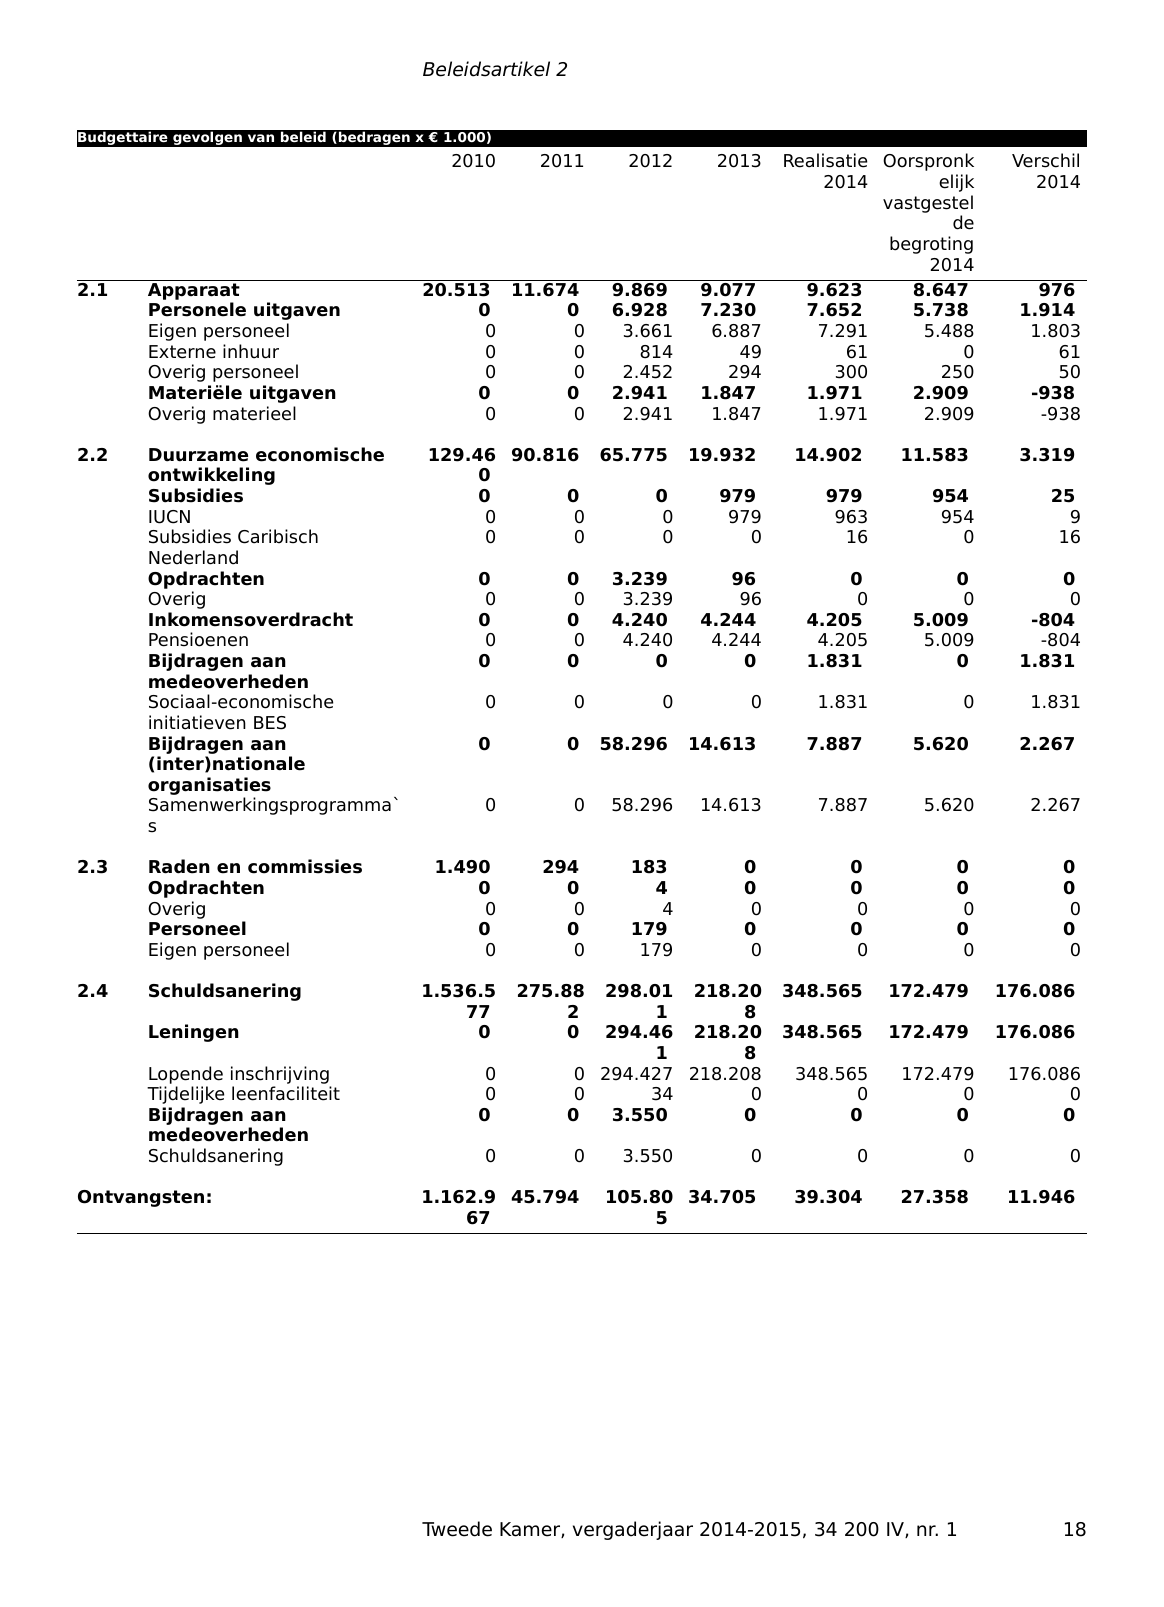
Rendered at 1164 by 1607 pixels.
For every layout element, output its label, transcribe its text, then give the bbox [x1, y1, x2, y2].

table_cell 14.902 [768, 445, 874, 486]
table_cell 9.623 [768, 281, 874, 300]
table_cell [77, 383, 142, 403]
table_cell 0 [502, 486, 591, 507]
table_cell [980, 424, 1087, 445]
table_cell 0 [502, 321, 591, 342]
table_cell [77, 940, 142, 960]
table_cell 6.887 [679, 321, 768, 342]
table_cell [591, 424, 679, 445]
table_cell Overig materieel [142, 404, 413, 424]
table_cell 3.661 [591, 321, 679, 342]
table_cell [591, 960, 679, 981]
table_cell 11.583 [874, 445, 980, 486]
table_cell [77, 630, 142, 651]
table_cell 172.479 [874, 981, 980, 1022]
table_cell Overig personeel [142, 362, 413, 383]
table_cell 0 [679, 1105, 768, 1146]
table_cell 3.550 [591, 1146, 679, 1167]
table_cell 0 [768, 940, 874, 960]
table_cell 0 [591, 486, 679, 507]
table_cell 0 [768, 1146, 874, 1167]
table_cell 16 [768, 527, 874, 568]
table_cell 0 [413, 651, 502, 692]
table_cell 4 [591, 878, 679, 898]
table_cell Opdrachten [142, 878, 413, 898]
table_cell Personele uitgaven [142, 300, 413, 321]
table_cell 7.230 [679, 300, 768, 321]
table_cell 0 [768, 878, 874, 898]
table_cell [77, 147, 142, 280]
table_cell 2011 [502, 147, 591, 280]
table_cell [77, 1084, 142, 1105]
table_cell 5.738 [874, 300, 980, 321]
table_cell Bijdragen aan (inter)nationale organisaties [142, 734, 413, 795]
table_cell Personeel [142, 919, 413, 940]
table_cell Lopende inschrijving [142, 1064, 413, 1084]
table_cell 0 [874, 1084, 980, 1105]
table_cell 0 [413, 507, 502, 527]
table_cell 2.452 [591, 362, 679, 383]
table_cell [874, 837, 980, 857]
table_cell 0 [413, 610, 502, 630]
table_cell 0 [980, 1146, 1087, 1167]
table_cell 2.941 [591, 404, 679, 424]
table_cell 0 [502, 404, 591, 424]
table_cell 4 [591, 899, 679, 919]
table_cell Oorspronkelijk vastgestelde begroting 2014 [874, 147, 980, 280]
table_cell 0 [502, 795, 591, 837]
table_cell Externe inhuur [142, 342, 413, 362]
table_cell 8.647 [874, 281, 980, 300]
table_cell 954 [874, 507, 980, 527]
table_cell 0 [980, 1084, 1087, 1105]
table_cell [591, 1167, 679, 1187]
table_cell 0 [874, 1146, 980, 1167]
table_header Budgettaire gevolgen van beleid (bedragen x € 1.000) [77, 130, 1087, 146]
table_cell 61 [768, 342, 874, 362]
table_cell 0 [413, 1146, 502, 1167]
table_cell 0 [502, 919, 591, 940]
table_cell 0 [413, 878, 502, 898]
table_cell 0 [768, 919, 874, 940]
table_cell 4.244 [679, 610, 768, 630]
table_cell 0 [980, 857, 1087, 878]
table_cell [413, 960, 502, 981]
table_cell 0 [679, 1084, 768, 1105]
table_cell [77, 1146, 142, 1167]
table_cell -804 [980, 610, 1087, 630]
table_cell 14.613 [679, 734, 768, 795]
table_cell 0 [502, 507, 591, 527]
table_cell Overig [142, 589, 413, 610]
table_cell 3.239 [591, 569, 679, 589]
table_cell Materiële uitgaven [142, 383, 413, 403]
table_cell 58.296 [591, 734, 679, 795]
table_cell 7.652 [768, 300, 874, 321]
table_cell [874, 1167, 980, 1187]
table_cell 20.513 [413, 281, 502, 300]
table_cell 5.488 [874, 321, 980, 342]
table_cell 5.620 [874, 795, 980, 837]
table_cell 172.479 [874, 1022, 980, 1063]
table_cell 5.009 [874, 630, 980, 651]
table_cell 45.794 [502, 1187, 591, 1233]
table_cell [77, 899, 142, 919]
table_cell [77, 321, 142, 342]
table_cell Apparaat [142, 281, 413, 300]
table_cell 0 [768, 569, 874, 589]
table_cell 0 [502, 1064, 591, 1084]
table_cell [77, 1105, 142, 1146]
table_cell Realisatie 2014 [768, 147, 874, 280]
table_cell 294.461 [591, 1022, 679, 1063]
table_cell [77, 1022, 142, 1063]
table_cell Sociaal-economische initiatieven BES [142, 692, 413, 733]
table_cell 0 [768, 589, 874, 610]
table_cell 34.705 [679, 1187, 768, 1233]
table_cell [980, 837, 1087, 857]
table_cell -938 [980, 404, 1087, 424]
table_cell 1.847 [679, 404, 768, 424]
table_cell 0 [502, 569, 591, 589]
table_cell 176.086 [980, 1064, 1087, 1084]
table_cell 0 [413, 1105, 502, 1146]
table_cell 0 [874, 342, 980, 362]
table_cell 0 [502, 692, 591, 733]
table_cell 0 [502, 878, 591, 898]
table_cell 0 [768, 899, 874, 919]
table_cell 2.267 [980, 795, 1087, 837]
table_cell [77, 878, 142, 898]
table_cell 0 [413, 342, 502, 362]
table_cell 90.816 [502, 445, 591, 486]
table_cell 348.565 [768, 981, 874, 1022]
table_cell 0 [679, 651, 768, 692]
table_cell 0 [874, 878, 980, 898]
table_cell -804 [980, 630, 1087, 651]
table_cell [77, 424, 142, 445]
table_cell 1.971 [768, 404, 874, 424]
table_cell 0 [874, 899, 980, 919]
table_cell [77, 651, 142, 692]
table_cell 298.011 [591, 981, 679, 1022]
table_cell 0 [413, 919, 502, 940]
table_cell 0 [768, 857, 874, 878]
table_cell [679, 837, 768, 857]
table_cell 0 [413, 300, 502, 321]
table_cell 0 [874, 569, 980, 589]
table_cell 0 [413, 795, 502, 837]
table_cell [142, 1167, 413, 1187]
table_cell 3.319 [980, 445, 1087, 486]
table_cell 0 [874, 940, 980, 960]
table_cell 979 [679, 507, 768, 527]
table_cell 2.2 [77, 445, 142, 486]
table_cell 1.536.577 [413, 981, 502, 1022]
table_cell 0 [413, 486, 502, 507]
table_cell 0 [413, 527, 502, 568]
table_cell 96 [679, 569, 768, 589]
table_cell 814 [591, 342, 679, 362]
table_cell [77, 404, 142, 424]
table_cell 0 [768, 1084, 874, 1105]
table_cell 0 [874, 919, 980, 940]
table_cell 2.267 [980, 734, 1087, 795]
table_cell 0 [591, 692, 679, 733]
table_cell [77, 960, 142, 981]
table_cell 348.565 [768, 1064, 874, 1084]
table_cell Overig [142, 899, 413, 919]
table_cell [142, 424, 413, 445]
table_cell 61 [980, 342, 1087, 362]
table_cell 0 [980, 940, 1087, 960]
table_cell Inkomensoverdracht [142, 610, 413, 630]
table_cell 0 [413, 1022, 502, 1063]
table_cell 0 [980, 878, 1087, 898]
table_cell 2.3 [77, 857, 142, 878]
table_cell 4.205 [768, 610, 874, 630]
table_cell 0 [679, 919, 768, 940]
table_cell [874, 424, 980, 445]
table_cell 39.304 [768, 1187, 874, 1233]
table_cell [591, 837, 679, 857]
table_cell 0 [679, 940, 768, 960]
table_cell 50 [980, 362, 1087, 383]
table_cell [874, 960, 980, 981]
table_cell 0 [413, 383, 502, 403]
table_cell [502, 960, 591, 981]
table_cell 4.240 [591, 610, 679, 630]
table_cell 1.971 [768, 383, 874, 403]
table_cell 0 [502, 589, 591, 610]
table_cell 0 [413, 692, 502, 733]
table_cell [77, 734, 142, 795]
table_cell [413, 1167, 502, 1187]
table_cell 2.1 [77, 281, 142, 300]
table_cell Eigen personeel [142, 321, 413, 342]
table_cell 1.847 [679, 383, 768, 403]
table_cell 176.086 [980, 1022, 1087, 1063]
table_cell 0 [502, 1022, 591, 1063]
table_cell [77, 569, 142, 589]
table_cell 1.162.967 [413, 1187, 502, 1233]
table_cell 0 [874, 589, 980, 610]
table_cell 0 [413, 404, 502, 424]
table_cell 2.941 [591, 383, 679, 403]
table_cell 0 [413, 630, 502, 651]
table_cell [77, 919, 142, 940]
table_cell Verschil 2014 [980, 147, 1087, 280]
table_cell [768, 424, 874, 445]
table_cell 3.550 [591, 1105, 679, 1146]
table_cell 963 [768, 507, 874, 527]
table_cell [77, 300, 142, 321]
table_cell 0 [413, 321, 502, 342]
table_cell 0 [502, 940, 591, 960]
table_cell 0 [502, 630, 591, 651]
table_cell 3.239 [591, 589, 679, 610]
table_cell 0 [502, 383, 591, 403]
table_cell 2.4 [77, 981, 142, 1022]
table_cell 2012 [591, 147, 679, 280]
table_cell 979 [768, 486, 874, 507]
table_cell 0 [679, 878, 768, 898]
table_cell 0 [874, 527, 980, 568]
table_cell 294.427 [591, 1064, 679, 1084]
table_cell 0 [502, 1146, 591, 1167]
table_cell 0 [874, 651, 980, 692]
table_cell 0 [980, 1105, 1087, 1146]
table_cell 16 [980, 527, 1087, 568]
table_cell 27.358 [874, 1187, 980, 1233]
table_cell Ontvangsten: [77, 1187, 413, 1233]
table_cell 0 [502, 734, 591, 795]
table_cell [142, 147, 413, 280]
table_cell 2.909 [874, 383, 980, 403]
table_cell 0 [502, 899, 591, 919]
table_cell 218.208 [679, 981, 768, 1022]
table_cell 1.490 [413, 857, 502, 878]
table_cell [142, 960, 413, 981]
table_cell 5.620 [874, 734, 980, 795]
table_cell 0 [502, 342, 591, 362]
table_cell 0 [502, 1105, 591, 1146]
table_cell 0 [591, 507, 679, 527]
table_cell [980, 960, 1087, 981]
table_cell 172.479 [874, 1064, 980, 1084]
table_cell 11.674 [502, 281, 591, 300]
table_cell [502, 837, 591, 857]
table_cell 1.831 [768, 651, 874, 692]
table_cell Leningen [142, 1022, 413, 1063]
table_cell [768, 837, 874, 857]
table_cell 1.831 [980, 692, 1087, 733]
table_cell 4.244 [679, 630, 768, 651]
table_cell 0 [502, 527, 591, 568]
table_cell IUCN [142, 507, 413, 527]
table_cell 176.086 [980, 981, 1087, 1022]
table_cell 179 [591, 940, 679, 960]
table_cell 129.460 [413, 445, 502, 486]
table_cell [77, 507, 142, 527]
table_cell 0 [502, 610, 591, 630]
table_cell [77, 692, 142, 733]
table_cell Subsidies Caribisch Nederland [142, 527, 413, 568]
table_cell Opdrachten [142, 569, 413, 589]
table_cell 0 [413, 734, 502, 795]
table_cell 0 [980, 919, 1087, 940]
table_cell Bijdragen aan medeoverheden [142, 651, 413, 692]
table_cell [679, 1167, 768, 1187]
table_cell 1.914 [980, 300, 1087, 321]
table_cell 2.909 [874, 404, 980, 424]
table_cell Subsidies [142, 486, 413, 507]
table_cell 0 [502, 651, 591, 692]
table_cell [77, 1167, 142, 1187]
table_cell 14.613 [679, 795, 768, 837]
table_cell 954 [874, 486, 980, 507]
table_cell 0 [502, 1084, 591, 1105]
table_cell [502, 1167, 591, 1187]
table_cell Pensioenen [142, 630, 413, 651]
table_cell 183 [591, 857, 679, 878]
table_cell 0 [679, 692, 768, 733]
table_cell 0 [591, 651, 679, 692]
table_cell [77, 610, 142, 630]
table_cell 0 [980, 899, 1087, 919]
table_cell 7.887 [768, 734, 874, 795]
table_cell 9.077 [679, 281, 768, 300]
table_cell 2010 [413, 147, 502, 280]
table_cell 96 [679, 589, 768, 610]
table_cell 0 [768, 1105, 874, 1146]
table_cell [502, 424, 591, 445]
table_cell 250 [874, 362, 980, 383]
table_cell 179 [591, 919, 679, 940]
table_cell [77, 362, 142, 383]
table_cell 0 [413, 899, 502, 919]
table_cell 4.205 [768, 630, 874, 651]
table_cell 294 [679, 362, 768, 383]
table_cell 2013 [679, 147, 768, 280]
table_cell Eigen personeel [142, 940, 413, 960]
table_cell 218.208 [679, 1022, 768, 1063]
table_cell 979 [679, 486, 768, 507]
table_cell [413, 837, 502, 857]
table_cell 7.291 [768, 321, 874, 342]
table_cell 0 [502, 300, 591, 321]
table_cell [77, 342, 142, 362]
table_cell 5.009 [874, 610, 980, 630]
table_cell 11.946 [980, 1187, 1087, 1233]
table_cell 275.882 [502, 981, 591, 1022]
table_cell 4.240 [591, 630, 679, 651]
table_cell 9 [980, 507, 1087, 527]
table_cell 0 [679, 1146, 768, 1167]
table_cell [77, 527, 142, 568]
table_cell -938 [980, 383, 1087, 403]
table_cell [679, 960, 768, 981]
table_cell 0 [874, 692, 980, 733]
table_cell 0 [679, 857, 768, 878]
table_cell 0 [980, 589, 1087, 610]
table_cell 0 [679, 527, 768, 568]
table_cell 6.928 [591, 300, 679, 321]
table_cell Tijdelijke leenfaciliteit [142, 1084, 413, 1105]
table_cell [768, 1167, 874, 1187]
table_cell 294 [502, 857, 591, 878]
table_cell [77, 795, 142, 837]
table_cell 0 [413, 1084, 502, 1105]
table_cell [77, 1064, 142, 1084]
table_cell [77, 589, 142, 610]
table_cell 0 [413, 589, 502, 610]
table_cell 1.803 [980, 321, 1087, 342]
table_cell Duurzame economische ontwikkeling [142, 445, 413, 486]
table_cell Bijdragen aan medeoverheden [142, 1105, 413, 1146]
table_cell [142, 837, 413, 857]
table_cell [77, 486, 142, 507]
table_cell 19.932 [679, 445, 768, 486]
table_cell 0 [591, 527, 679, 568]
table_cell 0 [413, 1064, 502, 1084]
table_cell 1.831 [980, 651, 1087, 692]
table_cell 0 [980, 569, 1087, 589]
table_cell 34 [591, 1084, 679, 1105]
table_cell 0 [413, 362, 502, 383]
table_cell 0 [874, 1105, 980, 1146]
table_cell [413, 424, 502, 445]
table_cell 65.775 [591, 445, 679, 486]
table_cell [980, 1167, 1087, 1187]
table_cell 105.805 [591, 1187, 679, 1233]
table_cell 0 [502, 362, 591, 383]
table_cell [768, 960, 874, 981]
table_cell 0 [679, 899, 768, 919]
table_cell 0 [874, 857, 980, 878]
table_cell Samenwerkingsprogramma`s [142, 795, 413, 837]
table_cell 49 [679, 342, 768, 362]
table_cell 0 [413, 940, 502, 960]
table_cell 0 [413, 569, 502, 589]
table_cell 7.887 [768, 795, 874, 837]
table_cell 58.296 [591, 795, 679, 837]
table_cell 976 [980, 281, 1087, 300]
table_cell 9.869 [591, 281, 679, 300]
table_cell 25 [980, 486, 1087, 507]
table_cell 300 [768, 362, 874, 383]
table_cell 218.208 [679, 1064, 768, 1084]
table_cell 1.831 [768, 692, 874, 733]
table_cell [679, 424, 768, 445]
table_cell [77, 837, 142, 857]
table_cell Raden en commissies [142, 857, 413, 878]
table_cell 348.565 [768, 1022, 874, 1063]
table_cell Schuldsanering [142, 981, 413, 1022]
table_cell Schuldsanering [142, 1146, 413, 1167]
